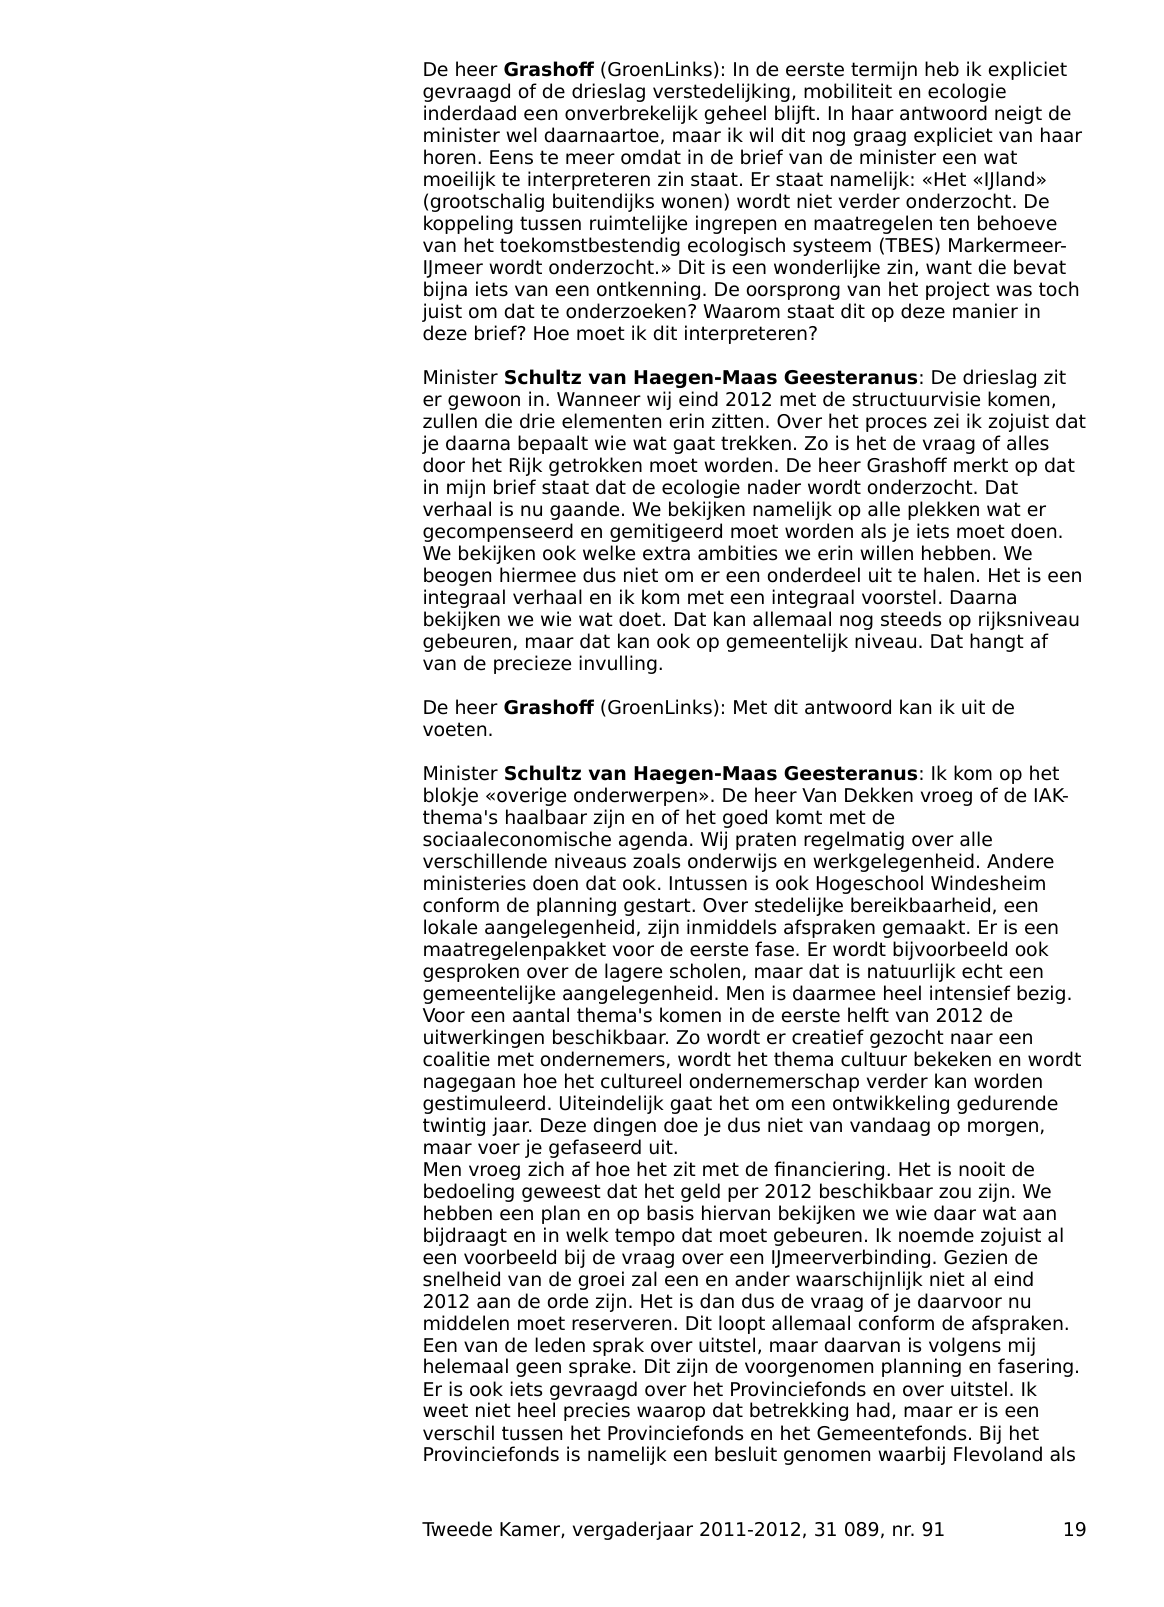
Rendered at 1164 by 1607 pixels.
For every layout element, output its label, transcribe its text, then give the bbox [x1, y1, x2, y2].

text De heer Grashoff (GroenLinks): Met dit antwoord kan ik uit de voeten. [422, 697, 1087, 741]
text Men vroeg zich af hoe het zit met de financiering. Het is nooit de bedoeling geweest dat het geld per 2012 beschikbaar zou zijn. We hebben een plan en op basis hiervan bekijken we wie daar wat aan bijdraagt en in welk tempo dat moet gebeuren. Ik noemde zojuist al een voorbeeld bij de vraag over een IJmeerverbinding. Gezien de snelheid van de groei zal een en ander waarschijnlijk niet al eind 2012 aan de orde zijn. Het is dan dus de vraag of je daarvoor nu middelen moet reserveren. Dit loopt allemaal conform de afspraken. Een van de leden sprak over uitstel, maar daarvan is volgens mij helemaal geen sprake. Dit zijn de voorgenomen planning en fasering. [422, 1159, 1087, 1378]
text Er is ook iets gevraagd over het Provinciefonds en over uitstel. Ik weet niet heel precies waarop dat betrekking had, maar er is een verschil tussen het Provinciefonds en het Gemeentefonds. Bij het Provinciefonds is namelijk een besluit genomen waarbij Flevoland als [422, 1378, 1087, 1466]
text Minister Schultz van Haegen-Maas Geesteranus: De drieslag zit er gewoon in. Wanneer wij eind 2012 met de structuurvisie komen, zullen die drie elementen erin zitten. Over het proces zei ik zojuist dat je daarna bepaalt wie wat gaat trekken. Zo is het de vraag of alles door het Rijk getrokken moet worden. De heer Grashoff merkt op dat in mijn brief staat dat de ecologie nader wordt onderzocht. Dat verhaal is nu gaande. We bekijken namelijk op alle plekken wat er gecompenseerd en gemitigeerd moet worden als je iets moet doen. We bekijken ook welke extra ambities we erin willen hebben. We beogen hiermee dus niet om er een onderdeel uit te halen. Het is een integraal verhaal en ik kom met een integraal voorstel. Daarna bekijken we wie wat doet. Dat kan allemaal nog steeds op rijksniveau gebeuren, maar dat kan ook op gemeentelijk niveau. Dat hangt af van de precieze invulling. [422, 367, 1087, 675]
text Minister Schultz van Haegen-Maas Geesteranus: Ik kom op het blokje «overige onderwerpen». De heer Van Dekken vroeg of de IAK-thema's haalbaar zijn en of het goed komt met de sociaaleconomische agenda. Wij praten regelmatig over alle verschillende niveaus zoals onderwijs en werkgelegenheid. Andere ministeries doen dat ook. Intussen is ook Hogeschool Windesheim conform de planning gestart. Over stedelijke bereikbaarheid, een lokale aangelegenheid, zijn inmiddels afspraken gemaakt. Er is een maatregelenpakket voor de eerste fase. Er wordt bijvoorbeeld ook gesproken over de lagere scholen, maar dat is natuurlijk echt een gemeentelijke aangelegenheid. Men is daarmee heel intensief bezig. Voor een aantal thema's komen in de eerste helft van 2012 de uitwerkingen beschikbaar. Zo wordt er creatief gezocht naar een coalitie met ondernemers, wordt het thema cultuur bekeken en wordt nagegaan hoe het cultureel ondernemerschap verder kan worden gestimuleerd. Uiteindelijk gaat het om een ontwikkeling gedurende twintig jaar. Deze dingen doe je dus niet van vandaag op morgen, maar voer je gefaseerd uit. [422, 763, 1087, 1159]
text De heer Grashoff (GroenLinks): In de eerste termijn heb ik expliciet gevraagd of de drieslag verstedelijking, mobiliteit en ecologie inderdaad een onverbrekelijk geheel blijft. In haar antwoord neigt de minister wel daarnaartoe, maar ik wil dit nog graag expliciet van haar horen. Eens te meer omdat in de brief van de minister een wat moeilijk te interpreteren zin staat. Er staat namelijk: «Het «IJland» (grootschalig buitendijks wonen) wordt niet verder onderzocht. De koppeling tussen ruimtelijke ingrepen en maatregelen ten behoeve van het toekomstbestendig ecologisch systeem (TBES) Markermeer-IJmeer wordt onderzocht.» Dit is een wonderlijke zin, want die bevat bijna iets van een ontkenning. De oorsprong van het project was toch juist om dat te onderzoeken? Waarom staat dit op deze manier in deze brief? Hoe moet ik dit interpreteren? [422, 59, 1087, 345]
